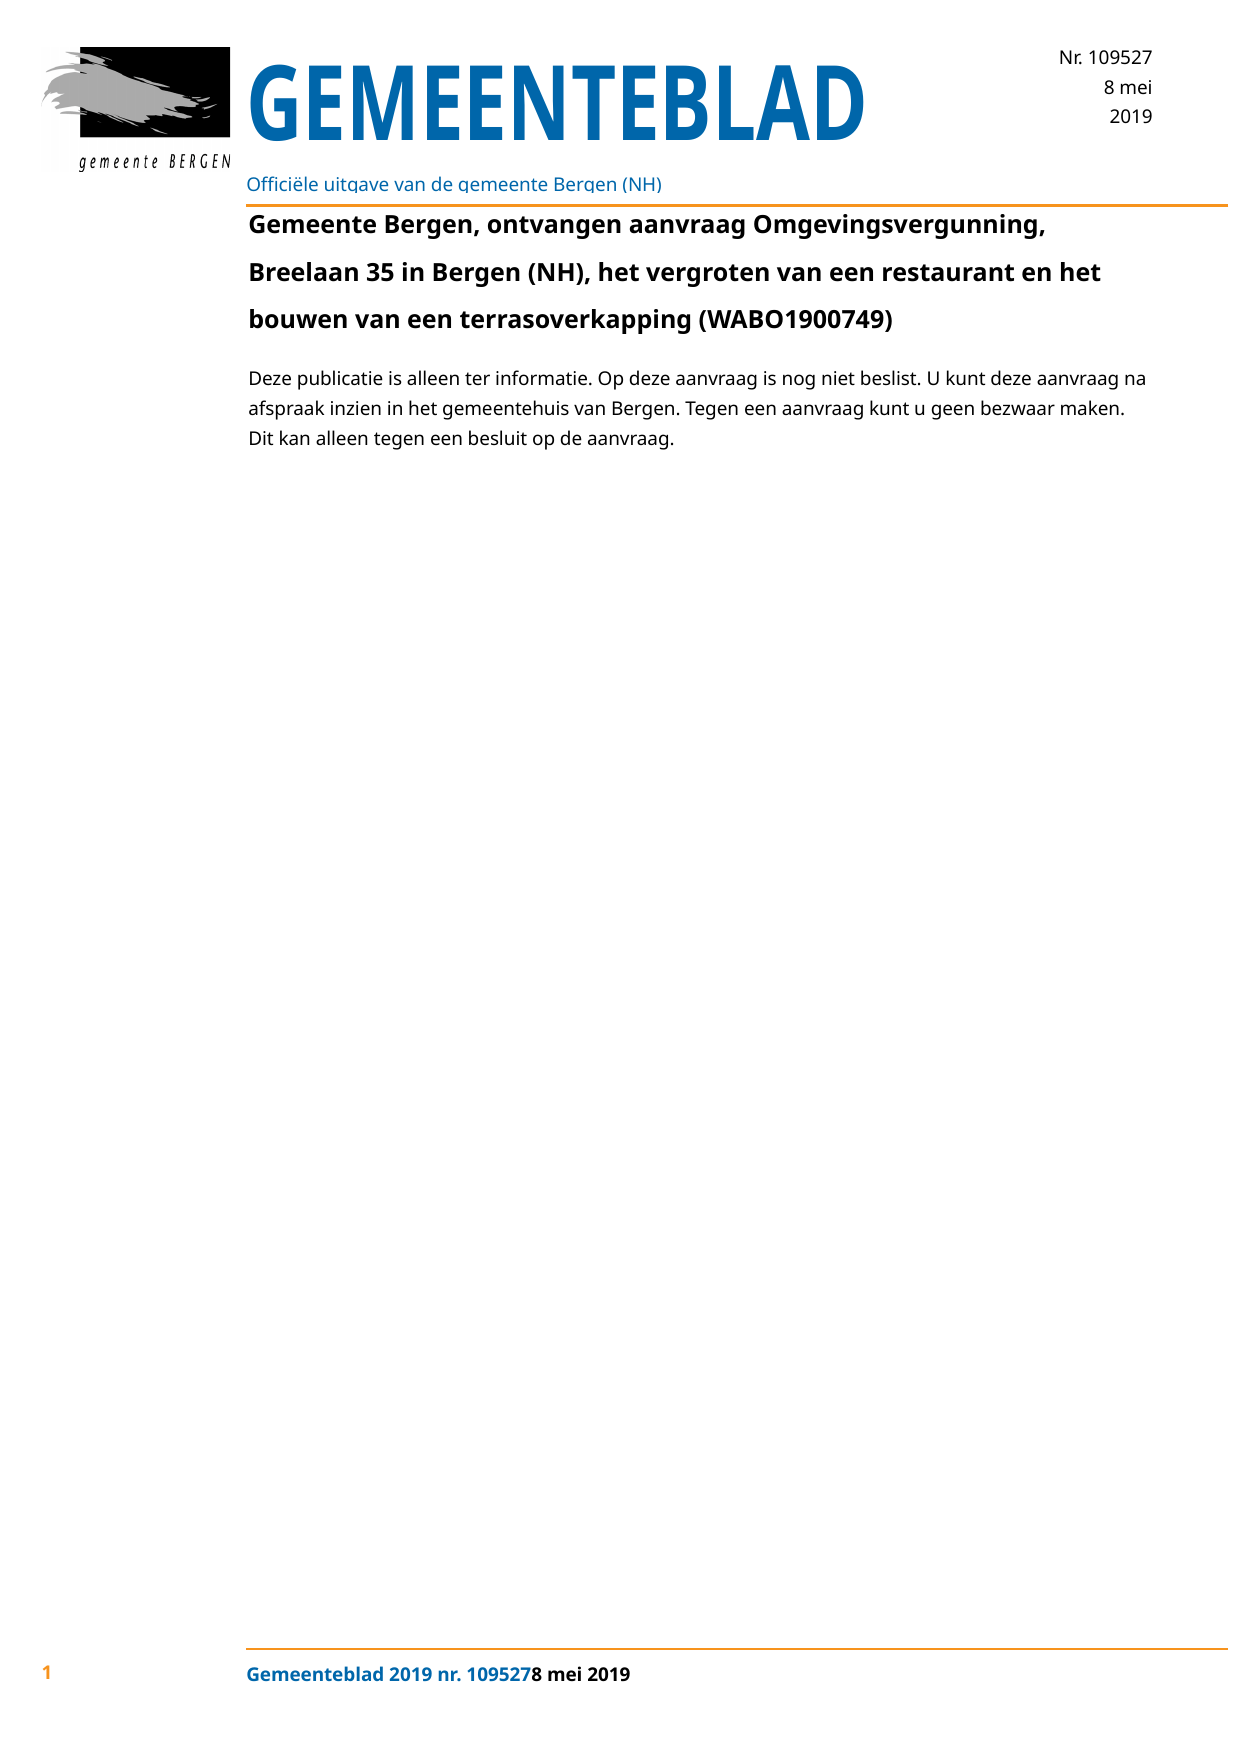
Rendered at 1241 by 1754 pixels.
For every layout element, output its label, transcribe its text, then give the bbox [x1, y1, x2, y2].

text Gemeente Bergen, ontvangen aanvraag Omgevingsvergunning, Breelaan 35 in Bergen (NH), het vergroten van een restaurant en het bouwen van een terrasoverkapping (WABO1900749) [248, 207, 1152, 336]
text Deze publicatie is alleen ter informatie. Op deze aanvraag is nog niet beslist. U kunt deze aanvraag na afspraak inzien in het gemeentehuis van Bergen. Tegen een aanvraag kunt u geen bezwaar maken. Dit kan alleen tegen een besluit op de aanvraag. [248, 366, 1152, 450]
picture [41, 47, 231, 172]
